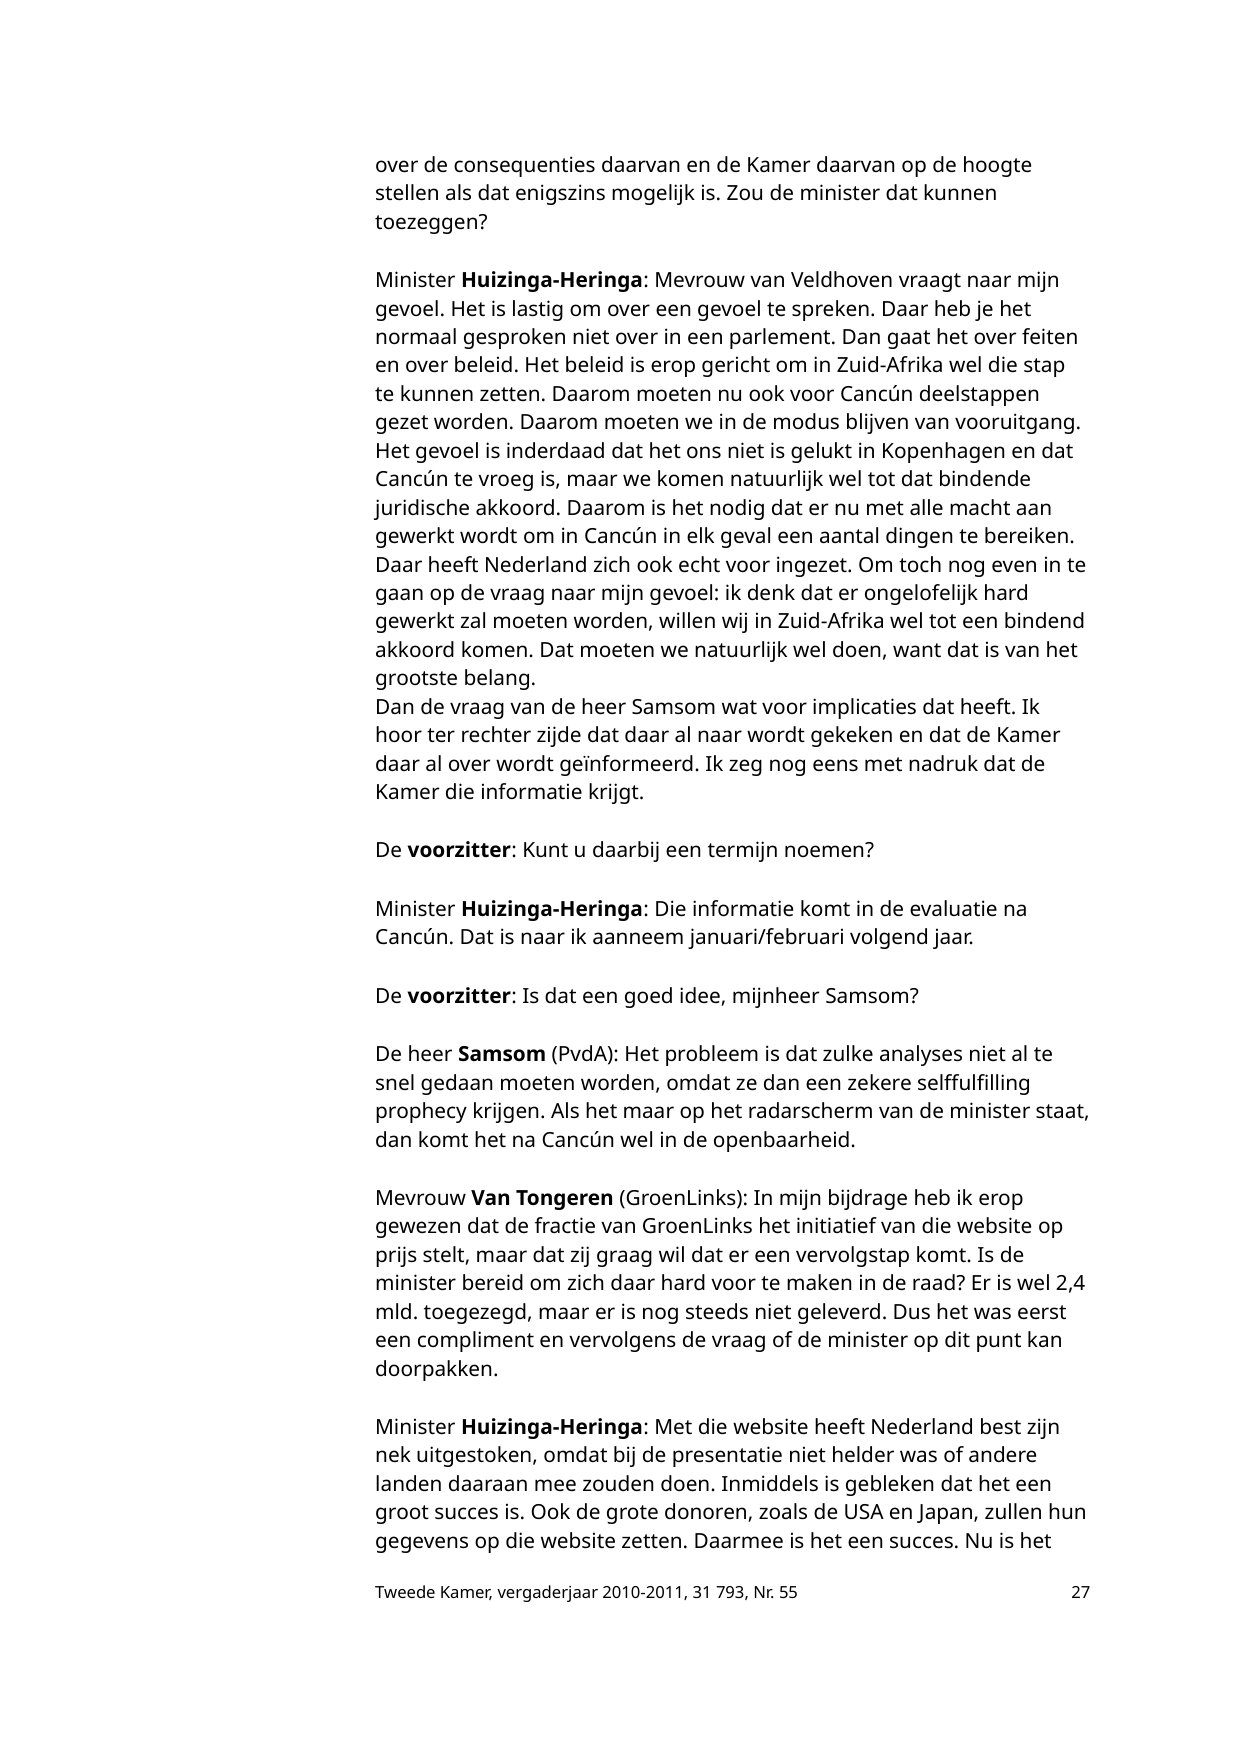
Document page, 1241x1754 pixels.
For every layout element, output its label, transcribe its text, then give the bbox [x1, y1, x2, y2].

text De voorzitter: Is dat een goed idee, mijnheer Samsom? [375, 981, 1090, 1009]
text Minister Huizinga-Heringa: Die informatie komt in de evaluatie na Cancún. Dat is naar ik aanneem januari/februari volgend jaar. [375, 894, 1090, 951]
text Mevrouw Van Tongeren (GroenLinks): In mijn bijdrage heb ik erop gewezen dat de fractie van GroenLinks het initiatief van die website op prijs stelt, maar dat zij graag wil dat er een vervolgstap komt. Is de minister bereid om zich daar hard voor te maken in de raad? Er is wel 2,4 mld. toegezegd, maar er is nog steeds niet geleverd. Dus het was eerst een compliment en vervolgens de vraag of de minister op dit punt kan doorpakken. [375, 1183, 1090, 1382]
text De voorzitter: Kunt u daarbij een termijn noemen? [375, 836, 1090, 864]
text De heer Samsom (PvdA): Het probleem is dat zulke analyses niet al te snel gedaan moeten worden, omdat ze dan een zekere selffulfilling prophecy krijgen. Als het maar op het radarscherm van de minister staat, dan komt het na Cancún wel in de openbaarheid. [375, 1039, 1090, 1153]
text Minister Huizinga-Heringa: Mevrouw van Veldhoven vraagt naar mijn gevoel. Het is lastig om over een gevoel te spreken. Daar heb je het normaal gesproken niet over in een parlement. Dan gaat het over feiten en over beleid. Het beleid is erop gericht om in Zuid-Afrika wel die stap te kunnen zetten. Daarom moeten nu ook voor Cancún deelstappen gezet worden. Daarom moeten we in de modus blijven van vooruitgang. Het gevoel is inderdaad dat het ons niet is gelukt in Kopenhagen en dat Cancún te vroeg is, maar we komen natuurlijk wel tot dat bindende juridische akkoord. Daarom is het nodig dat er nu met alle macht aan gewerkt wordt om in Cancún in elk geval een aantal dingen te bereiken. Daar heeft Nederland zich ook echt voor ingezet. Om toch nog even in te gaan op de vraag naar mijn gevoel: ik denk dat er ongelofelijk hard gewerkt zal moeten worden, willen wij in Zuid-Afrika wel tot een bindend akkoord komen. Dat moeten we natuurlijk wel doen, want dat is van het grootste belang. [375, 265, 1090, 692]
text Minister Huizinga-Heringa: Met die website heeft Nederland best zijn nek uitgestoken, omdat bij de presentatie niet helder was of andere landen daaraan mee zouden doen. Inmiddels is gebleken dat het een groot succes is. Ook de grote donoren, zoals de USA en Japan, zullen hun gegevens op die website zetten. Daarmee is het een succes. Nu is het [375, 1412, 1090, 1554]
text over de consequenties daarvan en de Kamer daarvan op de hoogte stellen als dat enigszins mogelijk is. Zou de minister dat kunnen toezeggen? [375, 150, 1090, 235]
text Dan de vraag van de heer Samsom wat voor implicaties dat heeft. Ik hoor ter rechter zijde dat daar al naar wordt gekeken en dat de Kamer daar al over wordt geïnformeerd. Ik zeg nog eens met nadruk dat de Kamer die informatie krijgt. [375, 692, 1090, 806]
